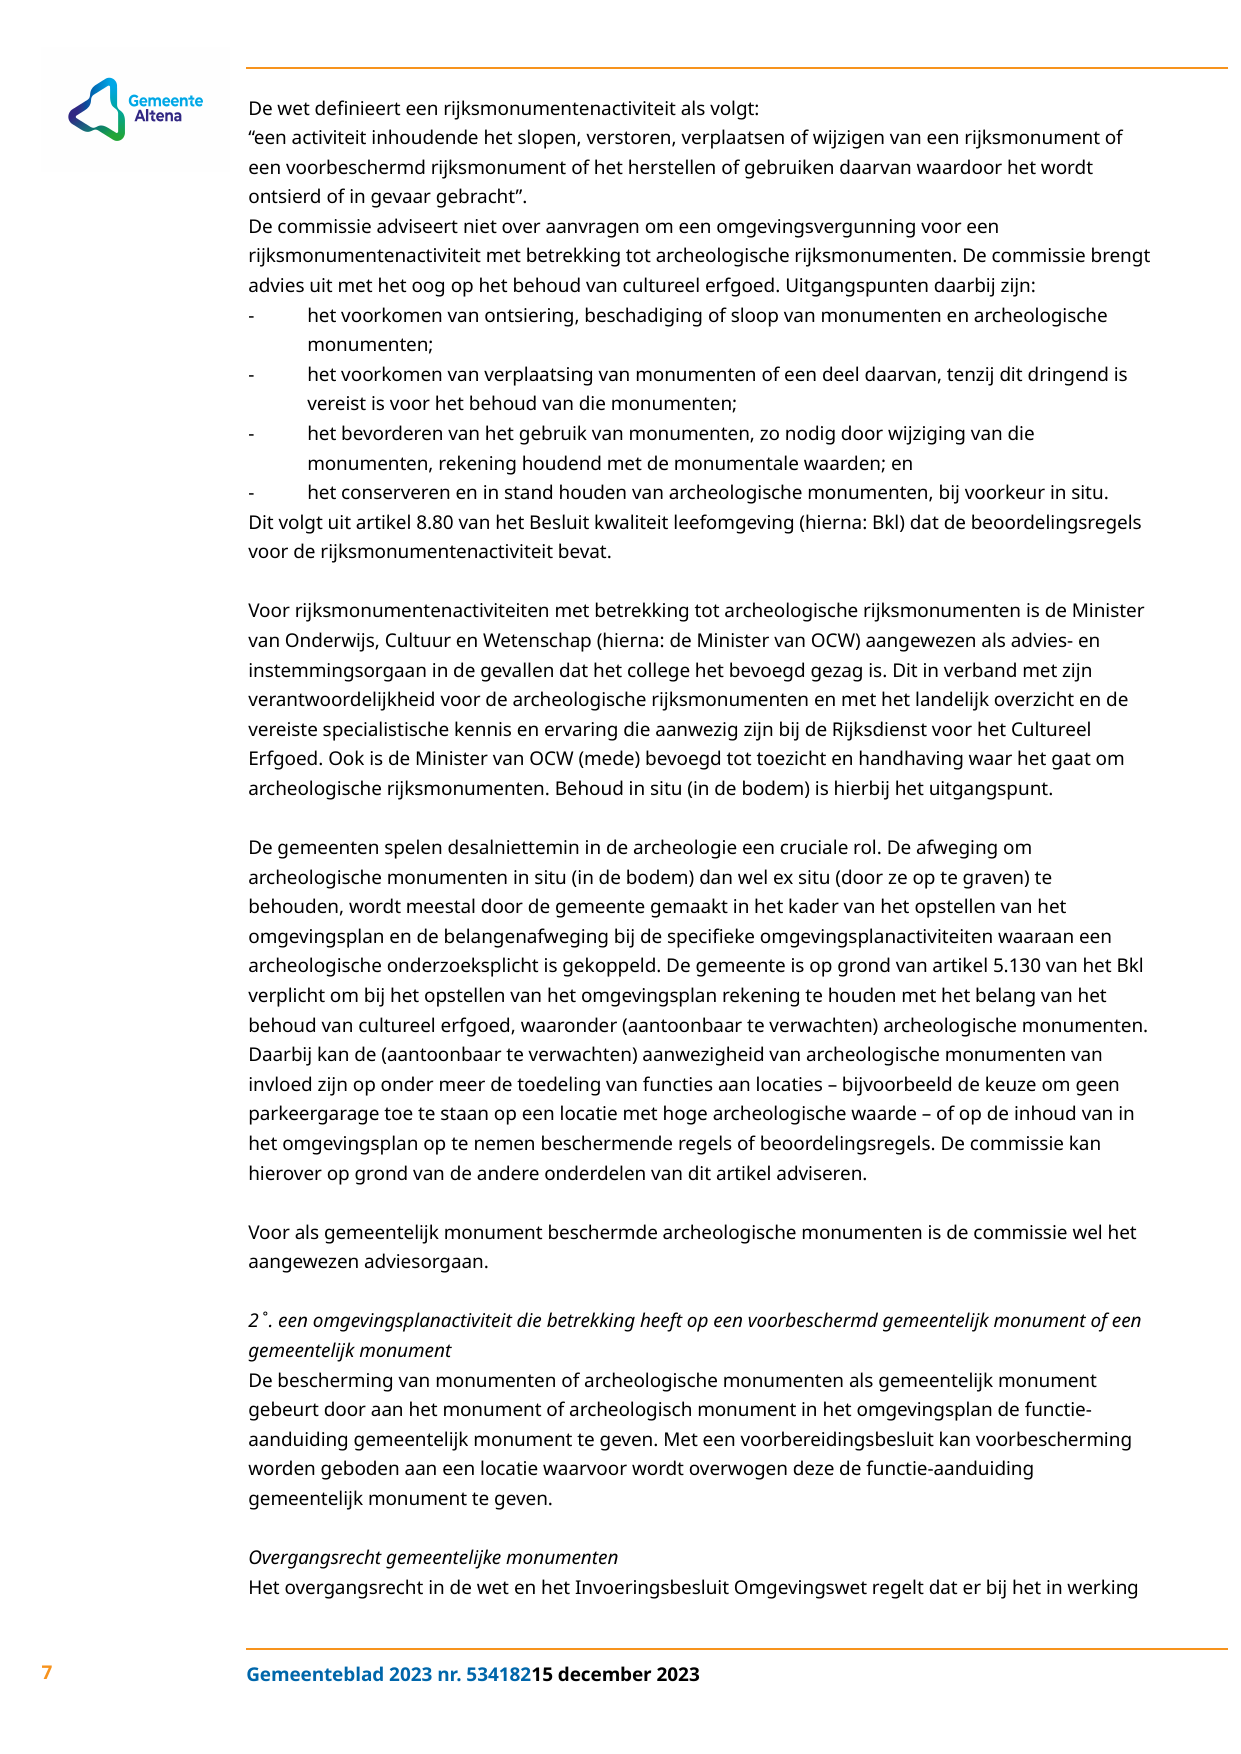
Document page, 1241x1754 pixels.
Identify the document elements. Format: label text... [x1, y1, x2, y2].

text Overgangsrecht gemeentelijke monumenten [248, 1544, 1152, 1570]
text De commissie adviseert niet over aanvragen om een omgevingsvergunning voor een rijksmonumentenactiviteit met betrekking tot archeologische rijksmonumenten. De commissie brengt advies uit met het oog op het behoud van cultureel erfgoed. Uitgangspunten daarbij zijn: [248, 213, 1152, 298]
text 2 ̊ . een omgevingsplanactiviteit die betrekking heeft op een voorbeschermd gemeentelijk monument of een gemeentelijk monument [248, 1308, 1152, 1363]
text Het overgangsrecht in de wet en het Invoeringsbesluit Omgevingswet regelt dat er bij het in werking [248, 1574, 1152, 1600]
text De gemeenten spelen desalniettemin in de archeologie een cruciale rol. De afweging om archeologische monumenten in situ (in de bodem) dan wel ex situ (door ze op te graven) te behouden, wordt meestal door de gemeente gemaakt in het kader van het opstellen van het omgevingsplan en de belangenafweging bij de specifieke omgevingsplanactiviteiten waaraan een archeologische onderzoeksplicht is gekoppeld. De gemeente is op grond van artikel 5.130 van het Bkl verplicht om bij het opstellen van het omgevingsplan rekening te houden met het belang van het behoud van cultureel erfgoed, waaronder (aantoonbaar te verwachten) archeologische monumenten. Daarbij kan de (aantoonbaar te verwachten) aanwezigheid van archeologische monumenten van invloed zijn op onder meer de toedeling van functies aan locaties – bijvoorbeeld de keuze om geen parkeergarage toe te staan op een locatie met hoge archeologische waarde – of op de inhoud van in het omgevingsplan op te nemen beschermende regels of beoordelingsregels. De commissie kan hierover op grond van de andere onderdelen van dit artikel adviseren. [248, 834, 1152, 1186]
picture [41, 47, 231, 172]
text Voor als gemeentelijk monument beschermde archeologische monumenten is de commissie wel het aangewezen adviesorgaan. [248, 1219, 1152, 1274]
list het bevorderen van het gebruik van monumenten, zo nodig door wijziging van die monumenten, rekening houdend met de monumentale waarden; en [248, 420, 1152, 476]
list het voorkomen van verplaatsing van monumenten of een deel daarvan, tenzij dit dringend is vereist is voor het behoud van die monumenten; [248, 361, 1152, 416]
text “een activiteit inhoudende het slopen, verstoren, verplaatsen of wijzigen van een rijksmonument of een voorbeschermd rijksmonument of het herstellen of gebruiken daarvan waardoor het wordt ontsierd of in gevaar gebracht”. [248, 124, 1152, 209]
text Voor rijksmonumentenactiviteiten met betrekking tot archeologische rijksmonumenten is de Minister van Onderwijs, Cultuur en Wetenschap (hierna: de Minister van OCW) aangewezen als advies- en instemmingsorgaan in de gevallen dat het college het bevoegd gezag is. Dit in verband met zijn verantwoordelijkheid voor de archeologische rijksmonumenten en met het landelijk overzicht en de vereiste specialistische kennis en ervaring die aanwezig zijn bij de Rijksdienst voor het Cultureel Erfgoed. Ook is de Minister van OCW (mede) bevoegd tot toezicht en handhaving waar het gaat om archeologische rijksmonumenten. Behoud in situ (in de bodem) is hierbij het uitgangspunt. [248, 598, 1152, 801]
list het conserveren en in stand houden van archeologische monumenten, bij voorkeur in situ. [248, 479, 1152, 505]
text De wet definieert een rijksmonumentenactiviteit als volgt: [248, 95, 1152, 121]
list het voorkomen van ontsiering, beschadiging of sloop van monumenten en archeologische monumenten; [248, 302, 1152, 357]
text De bescherming van monumenten of archeologische monumenten als gemeentelijk monument gebeurt door aan het monument of archeologisch monument in het omgevingsplan de functie-aanduiding gemeentelijk monument te geven. Met een voorbereidingsbesluit kan voorbescherming worden geboden aan een locatie waarvoor wordt overwogen deze de functie-aanduiding gemeentelijk monument te geven. [248, 1367, 1152, 1511]
text Dit volgt uit artikel 8.80 van het Besluit kwaliteit leefomgeving (hierna: Bkl) dat de beoordelingsregels voor de rijksmonumentenactiviteit bevat. [248, 509, 1152, 564]
